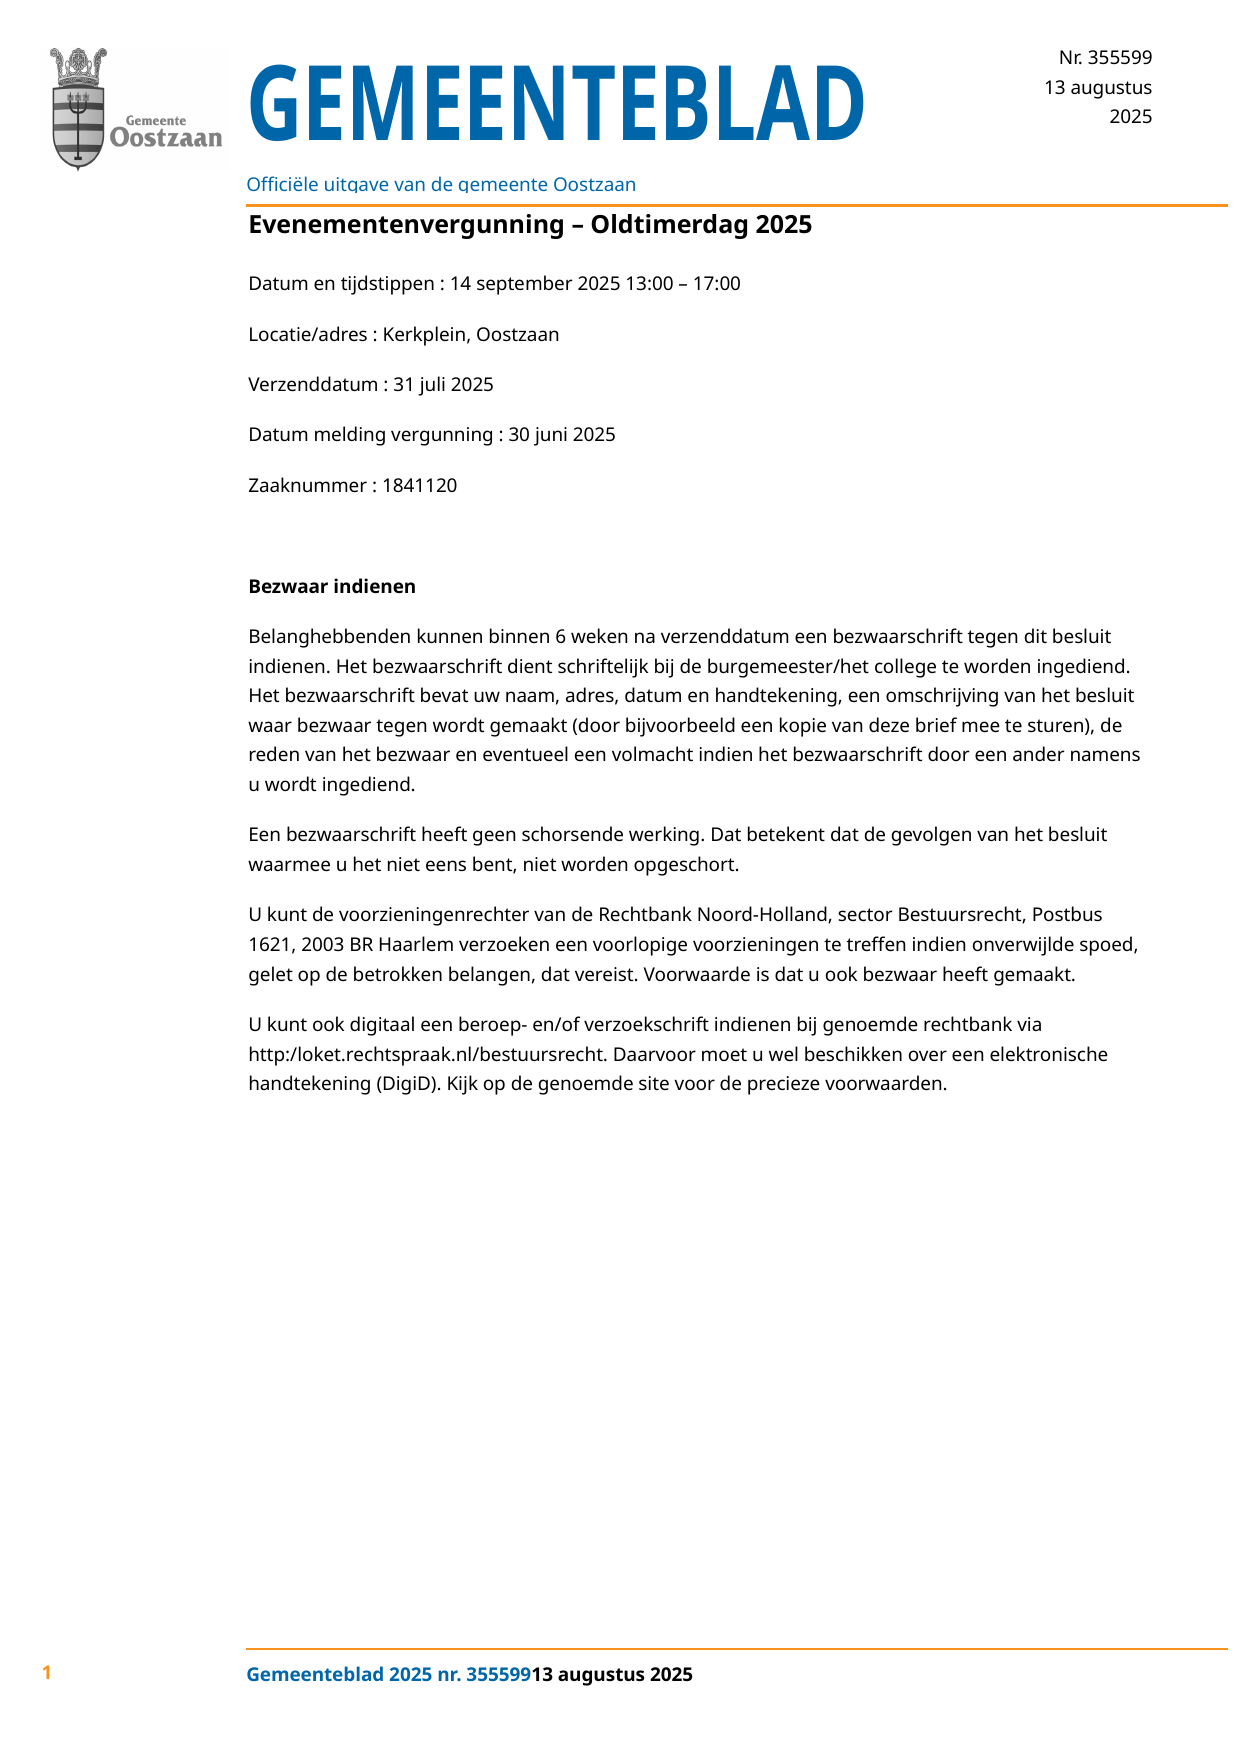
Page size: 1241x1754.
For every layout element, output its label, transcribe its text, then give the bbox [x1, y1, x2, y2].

text Evenementenvergunning – Oldtimerdag 2025 [248, 207, 1152, 241]
text Belanghebbenden kunnen binnen 6 weken na verzenddatum een bezwaarschrift tegen dit besluit indienen. Het bezwaarschrift dient schriftelijk bij de burgemeester/het college te worden ingediend. Het bezwaarschrift bevat uw naam, adres, datum en handtekening, een omschrijving van het besluit waar bezwaar tegen wordt gemaakt (door bijvoorbeeld een kopie van deze brief mee te sturen), de reden van het bezwaar en eventueel een volmacht indien het bezwaarschrift door een ander namens u wordt ingediend. [248, 623, 1152, 797]
text Locatie/adres : Kerkplein, Oostzaan [248, 321, 1152, 346]
text U kunt ook digitaal een beroep- en/of verzoekschrift indienen bij genoemde rechtbank via http:/loket.rechtspraak.nl/bestuursrecht. Daarvoor moet u wel beschikken over een elektronische handtekening (DigiD). Kijk op de genoemde site voor de precieze voorwaarden. [248, 1011, 1152, 1096]
picture [41, 47, 231, 172]
text Verzenddatum : 31 juli 2025 [248, 371, 1152, 397]
text Datum en tijdstippen : 14 september 2025 13:00 – 17:00 [248, 270, 1152, 296]
text Bezwaar indienen [248, 573, 1152, 598]
text U kunt de voorzieningenrechter van de Rechtbank Noord-Holland, sector Bestuursrecht, Postbus 1621, 2003 BR Haarlem verzoeken een voorlopige voorzieningen te treffen indien onverwijlde spoed, gelet op de betrokken belangen, dat vereist. Voorwaarde is dat u ook bezwaar heeft gemaakt. [248, 902, 1152, 986]
text Datum melding vergunning : 30 juni 2025 [248, 422, 1152, 447]
text Zaaknummer : 1841120 [248, 472, 1152, 498]
text Een bezwaarschrift heeft geen schorsende werking. Dat betekent dat de gevolgen van het besluit waarmee u het niet eens bent, niet worden opgeschort. [248, 822, 1152, 877]
